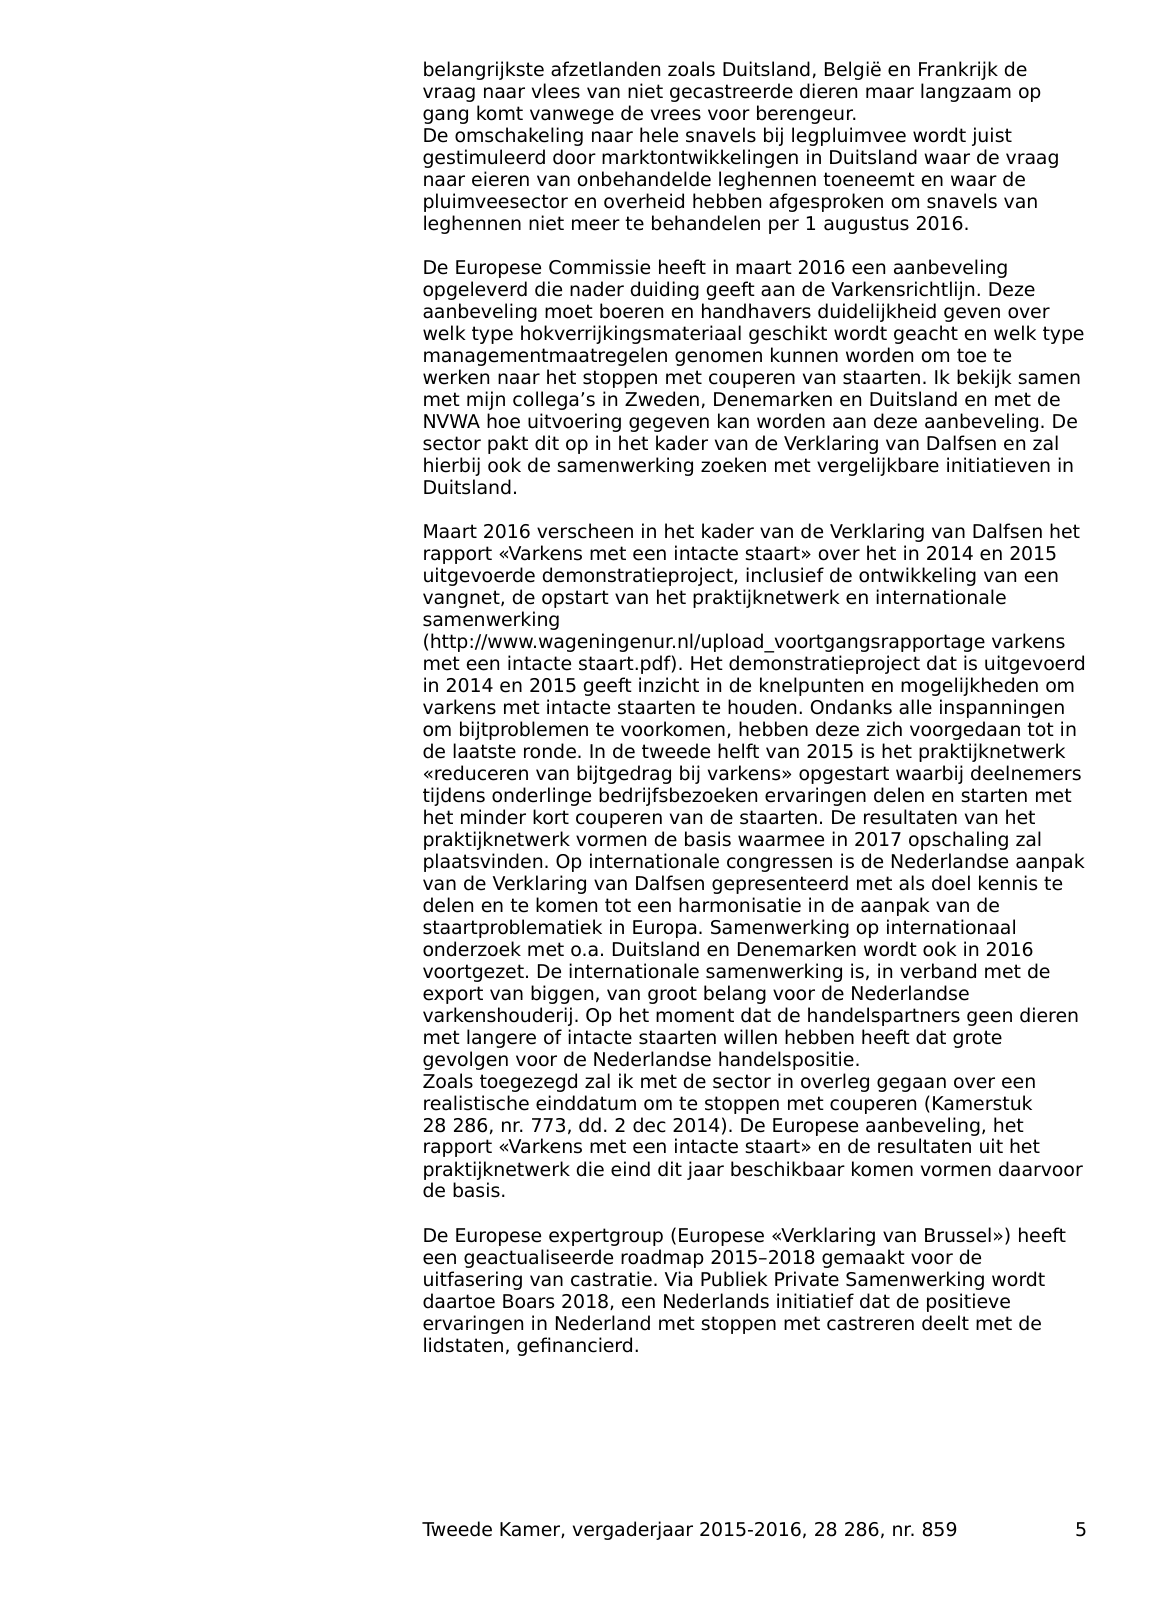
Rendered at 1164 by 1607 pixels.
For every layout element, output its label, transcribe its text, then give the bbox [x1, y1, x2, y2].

text Zoals toegezegd zal ik met de sector in overleg gegaan over een realistische einddatum om te stoppen met couperen (Kamerstuk 28 286, nr. 773, dd. 2 dec 2014). De Europese aanbeveling, het rapport «Varkens met een intacte staart» en de resultaten uit het praktijknetwerk die eind dit jaar beschikbaar komen vormen daarvoor de basis. [422, 1071, 1087, 1202]
text De Europese Commissie heeft in maart 2016 een aanbeveling opgeleverd die nader duiding geeft aan de Varkensrichtlijn. Deze aanbeveling moet boeren en handhavers duidelijkheid geven over welk type hokverrijkingsmateriaal geschikt wordt geacht en welk type managementmaatregelen genomen kunnen worden om toe te werken naar het stoppen met couperen van staarten. Ik bekijk samen met mijn collega’s in Zweden, Denemarken en Duitsland en met de NVWA hoe uitvoering gegeven kan worden aan deze aanbeveling. De sector pakt dit op in het kader van de Verklaring van Dalfsen en zal hierbij ook de samenwerking zoeken met vergelijkbare initiatieven in Duitsland. [422, 257, 1087, 499]
text Maart 2016 verscheen in het kader van de Verklaring van Dalfsen het rapport «Varkens met een intacte staart» over het in 2014 en 2015 uitgevoerde demonstratieproject, inclusief de ontwikkeling van een vangnet, de opstart van het praktijknetwerk en internationale samenwerking (http://www.wageningenur.nl/upload_voortgangsrapportage varkens met een intacte staart.pdf). Het demonstratieproject dat is uitgevoerd in 2014 en 2015 geeft inzicht in de knelpunten en mogelijkheden om varkens met intacte staarten te houden. Ondanks alle inspanningen om bijtproblemen te voorkomen, hebben deze zich voorgedaan tot in de laatste ronde. In de tweede helft van 2015 is het praktijknetwerk «reduceren van bijtgedrag bij varkens» opgestart waarbij deelnemers tijdens onderlinge bedrijfsbezoeken ervaringen delen en starten met het minder kort couperen van de staarten. De resultaten van het praktijknetwerk vormen de basis waarmee in 2017 opschaling zal plaatsvinden. Op internationale congressen is de Nederlandse aanpak van de Verklaring van Dalfsen gepresenteerd met als doel kennis te delen en te komen tot een harmonisatie in de aanpak van de staartproblematiek in Europa. Samenwerking op internationaal onderzoek met o.a. Duitsland en Denemarken wordt ook in 2016 voortgezet. De internationale samenwerking is, in verband met de export van biggen, van groot belang voor de Nederlandse varkenshouderij. Op het moment dat de handelspartners geen dieren met langere of intacte staarten willen hebben heeft dat grote gevolgen voor de Nederlandse handelspositie. [422, 521, 1087, 1071]
text De Europese expertgroup (Europese «Verklaring van Brussel») heeft een geactualiseerde roadmap 2015–2018 gemaakt voor de uitfasering van castratie. Via Publiek Private Samenwerking wordt daartoe Boars 2018, een Nederlands initiatief dat de positieve ervaringen in Nederland met stoppen met castreren deelt met de lidstaten, gefinancierd. [422, 1224, 1087, 1356]
text belangrijkste afzetlanden zoals Duitsland, België en Frankrijk de vraag naar vlees van niet gecastreerde dieren maar langzaam op gang komt vanwege de vrees voor berengeur. [422, 59, 1087, 125]
text De omschakeling naar hele snavels bij legpluimvee wordt juist gestimuleerd door marktontwikkelingen in Duitsland waar de vraag naar eieren van onbehandelde leghennen toeneemt en waar de pluimveesector en overheid hebben afgesproken om snavels van leghennen niet meer te behandelen per 1 augustus 2016. [422, 125, 1087, 235]
